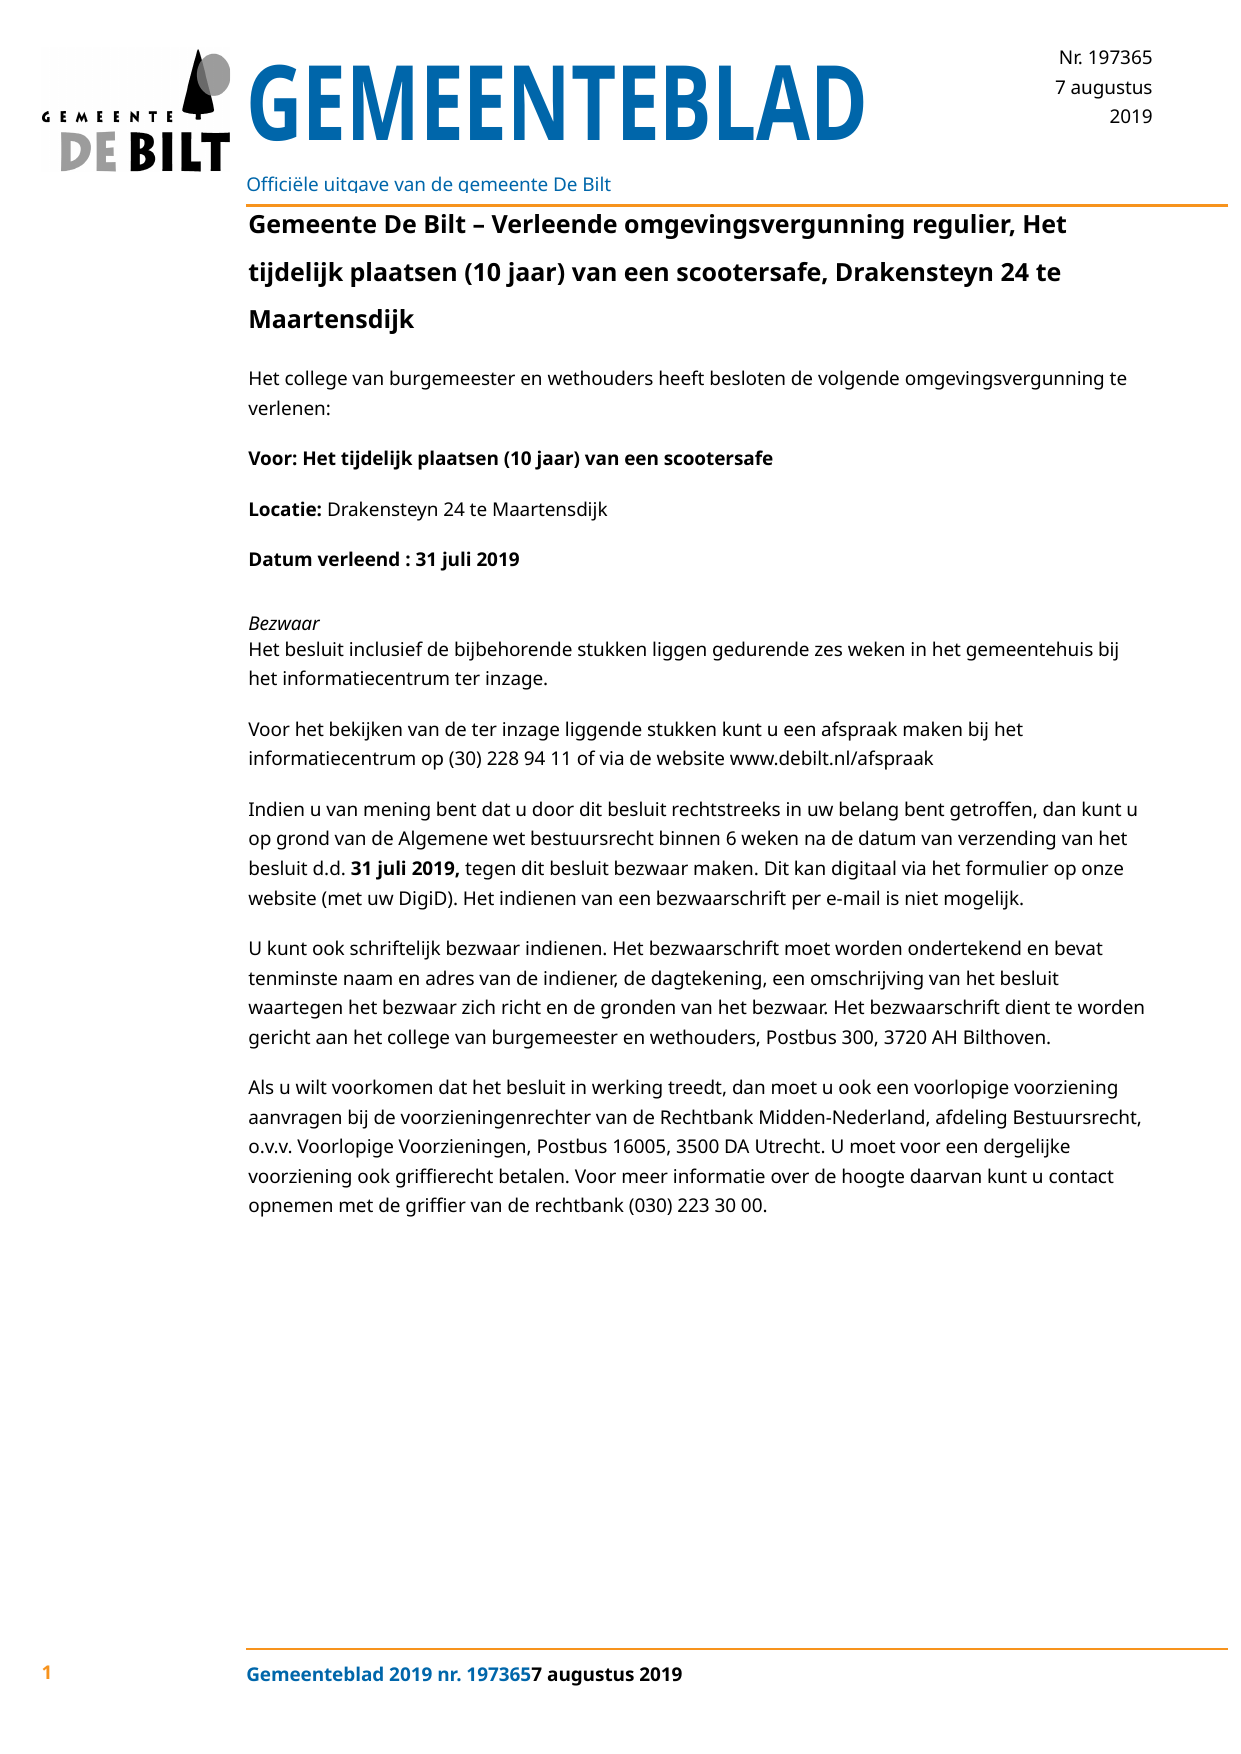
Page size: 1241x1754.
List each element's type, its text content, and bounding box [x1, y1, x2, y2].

text Gemeente De Bilt – Verleende omgevingsvergunning regulier, Het tijdelijk plaatsen (10 jaar) van een scootersafe, Drakensteyn 24 te Maartensdijk [248, 207, 1152, 336]
text Locatie: Drakensteyn 24 te Maartensdijk [248, 496, 1152, 522]
text Als u wilt voorkomen dat het besluit in werking treedt, dan moet u ook een voorlopige voorziening aanvragen bij de voorzieningenrechter van de Rechtbank Midden-Nederland, afdeling Bestuursrecht, o.v.v. Voorlopige Voorzieningen, Postbus 16005, 3500 DA Utrecht. U moet voor een dergelijke voorziening ook griffierecht betalen. Voor meer informatie over de hoogte daarvan kunt u contact opnemen met de griffier van de rechtbank (030) 223 30 00. [248, 1074, 1152, 1218]
text Voor het bekijken van de ter inzage liggende stukken kunt u een afspraak maken bij het informatiecentrum op (30) 228 94 11 of via de website www.debilt.nl/afspraak [248, 716, 1152, 771]
picture [41, 47, 231, 172]
text U kunt ook schriftelijk bezwaar indienen. Het bezwaarschrift moet worden ondertekend en bevat tenminste naam en adres van de indiener, de dagtekening, een omschrijving van het besluit waartegen het bezwaar zich richt en de gronden van het bezwaar. Het bezwaarschrift dient te worden gericht aan het college van burgemeester en wethouders, Postbus 300, 3720 AH Bilthoven. [248, 935, 1152, 1050]
text Bezwaar [248, 610, 1152, 636]
text Het college van burgemeester en wethouders heeft besloten de volgende omgevingsvergunning te verlenen: [248, 366, 1152, 421]
text Het besluit inclusief de bijbehorende stukken liggen gedurende zes weken in het gemeentehuis bij het informatiecentrum ter inzage. [248, 636, 1152, 691]
text Indien u van mening bent dat u door dit besluit rechtstreeks in uw belang bent getroffen, dan kunt u op grond van de Algemene wet bestuursrecht binnen 6 weken na de datum van verzending van het besluit d.d. 31 juli 2019, tegen dit besluit bezwaar maken. Dit kan digitaal via het formulier op onze website (met uw DigiD). Het indienen van een bezwaarschrift per e-mail is niet mogelijk. [248, 796, 1152, 911]
text Datum verleend : 31 juli 2019 [248, 546, 1152, 572]
text Voor: Het tijdelijk plaatsen (10 jaar) van een scootersafe [248, 446, 1152, 471]
